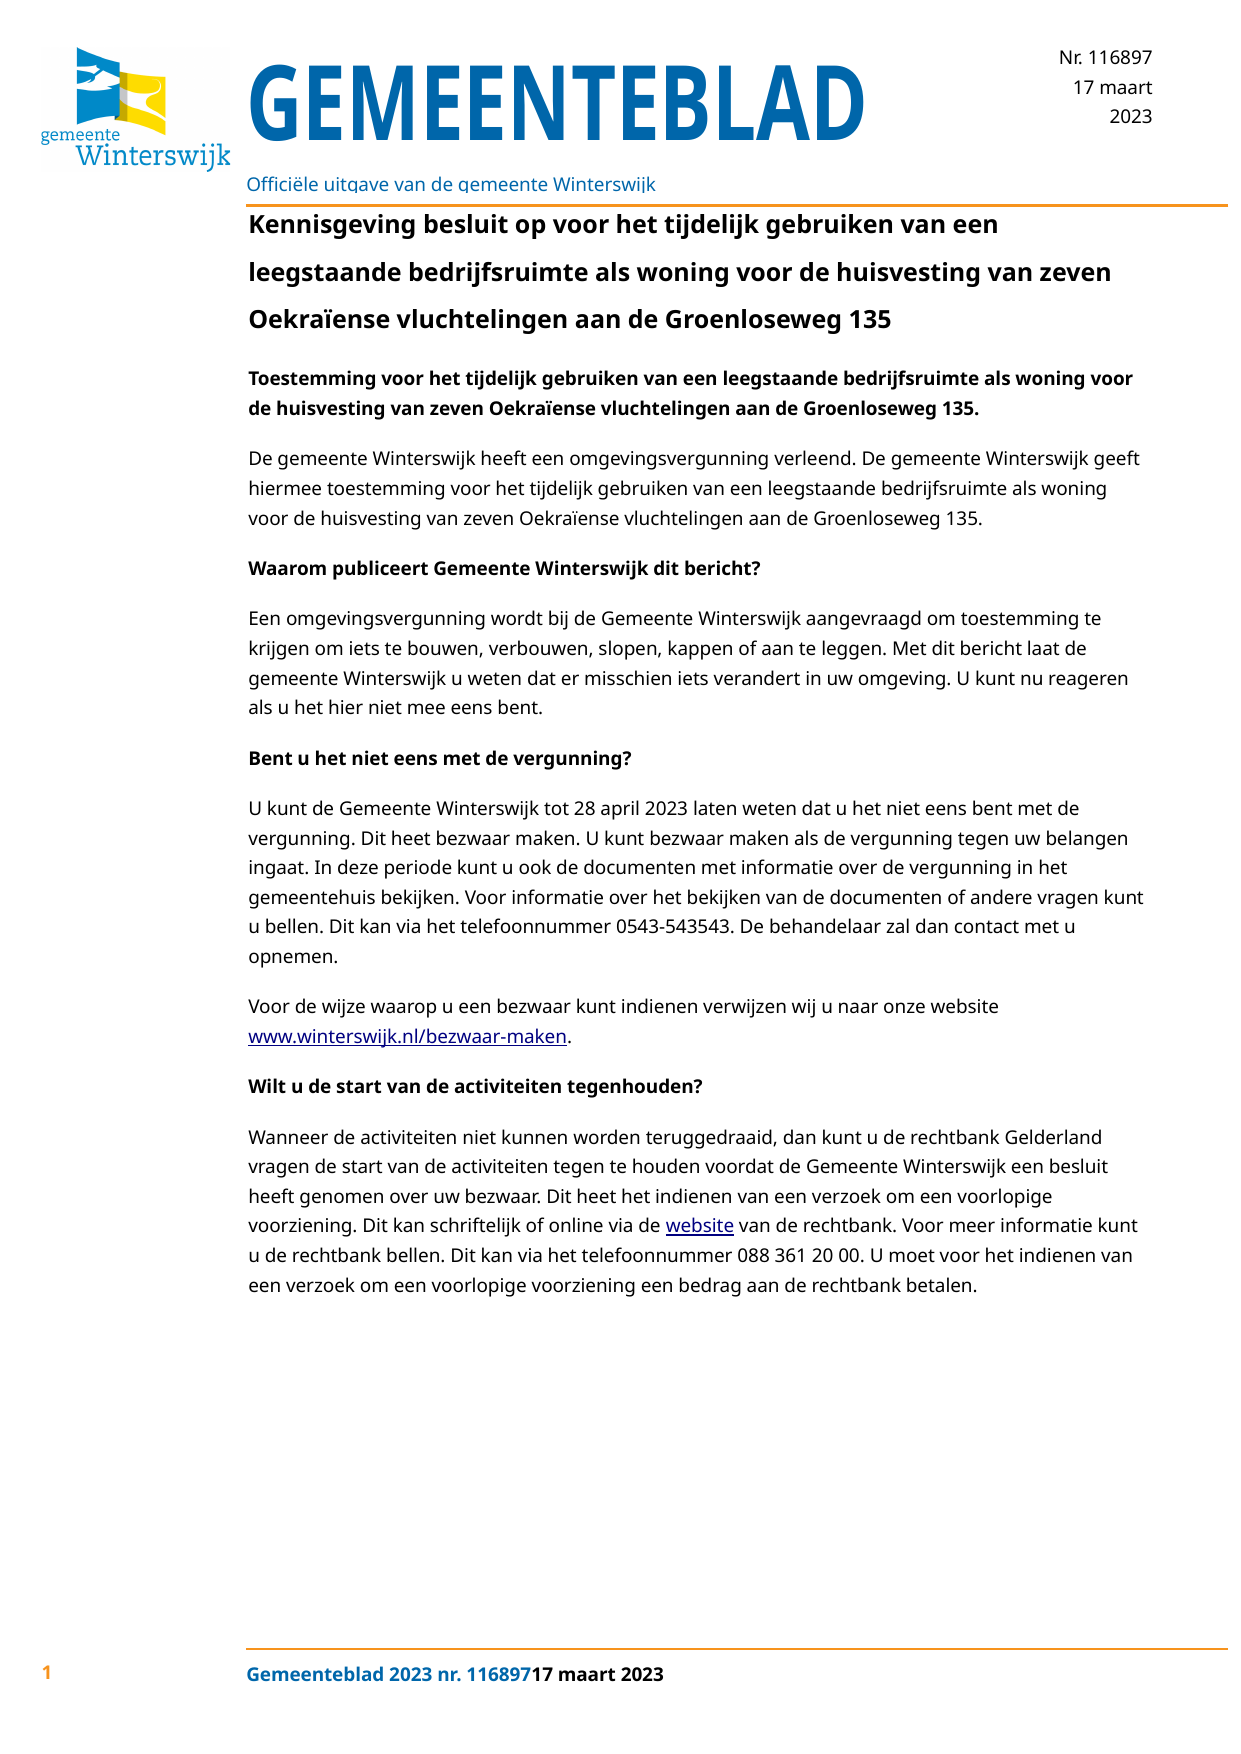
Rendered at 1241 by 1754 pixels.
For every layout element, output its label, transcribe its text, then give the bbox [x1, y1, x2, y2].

text Kennisgeving besluit op voor het tijdelijk gebruiken van een leegstaande bedrijfsruimte als woning voor de huisvesting van zeven Oekraïense vluchtelingen aan de Groenloseweg 135 [248, 207, 1152, 336]
text Voor de wijze waarop u een bezwaar kunt indienen verwijzen wij u naar onze website www.winterswijk.nl/bezwaar-maken. [248, 993, 1152, 1049]
text Wilt u de start van de activiteiten tegenhouden? [248, 1073, 1152, 1099]
text Een omgevingsvergunning wordt bij de Gemeente Winterswijk aangevraagd om toestemming te krijgen om iets te bouwen, verbouwen, slopen, kappen of aan te leggen. Met dit bericht laat de gemeente Winterswijk u weten dat er misschien iets verandert in uw omgeving. U kunt nu reageren als u het hier niet mee eens bent. [248, 606, 1152, 720]
text U kunt de Gemeente Winterswijk tot 28 april 2023 laten weten dat u het niet eens bent met de vergunning. Dit heet bezwaar maken. U kunt bezwaar maken als de vergunning tegen uw belangen ingaat. In deze periode kunt u ook de documenten met informatie over de vergunning in het gemeentehuis bekijken. Voor informatie over het bekijken van de documenten of andere vragen kunt u bellen. Dit kan via het telefoonnummer 0543-543543. De behandelaar zal dan contact met u opnemen. [248, 795, 1152, 969]
text Bent u het niet eens met de vergunning? [248, 745, 1152, 770]
picture [41, 47, 231, 172]
picture [225, 153, 231, 162]
text Waarom publiceert Gemeente Winterswijk dit bericht? [248, 555, 1152, 581]
text Wanneer de activiteiten niet kunnen worden teruggedraaid, dan kunt u de rechtbank Gelderland vragen de start van de activiteiten tegen te houden voordat de Gemeente Winterswijk een besluit heeft genomen over uw bezwaar. Dit heet het indienen van een verzoek om een voorlopige voorziening. Dit kan schriftelijk of online via de website van de rechtbank. Voor meer informatie kunt u de rechtbank bellen. Dit kan via het telefoonnummer 088 361 20 00. U moet voor het indienen van een verzoek om een voorlopige voorziening een bedrag aan de rechtbank betalen. [248, 1124, 1152, 1297]
text Toestemming voor het tijdelijk gebruiken van een leegstaande bedrijfsruimte als woning voor de huisvesting van zeven Oekraïense vluchtelingen aan de Groenloseweg 135. [248, 366, 1152, 421]
text De gemeente Winterswijk heeft een omgevingsvergunning verleend. De gemeente Winterswijk geeft hiermee toestemming voor het tijdelijk gebruiken van een leegstaande bedrijfsruimte als woning voor de huisvesting van zeven Oekraïense vluchtelingen aan de Groenloseweg 135. [248, 446, 1152, 530]
